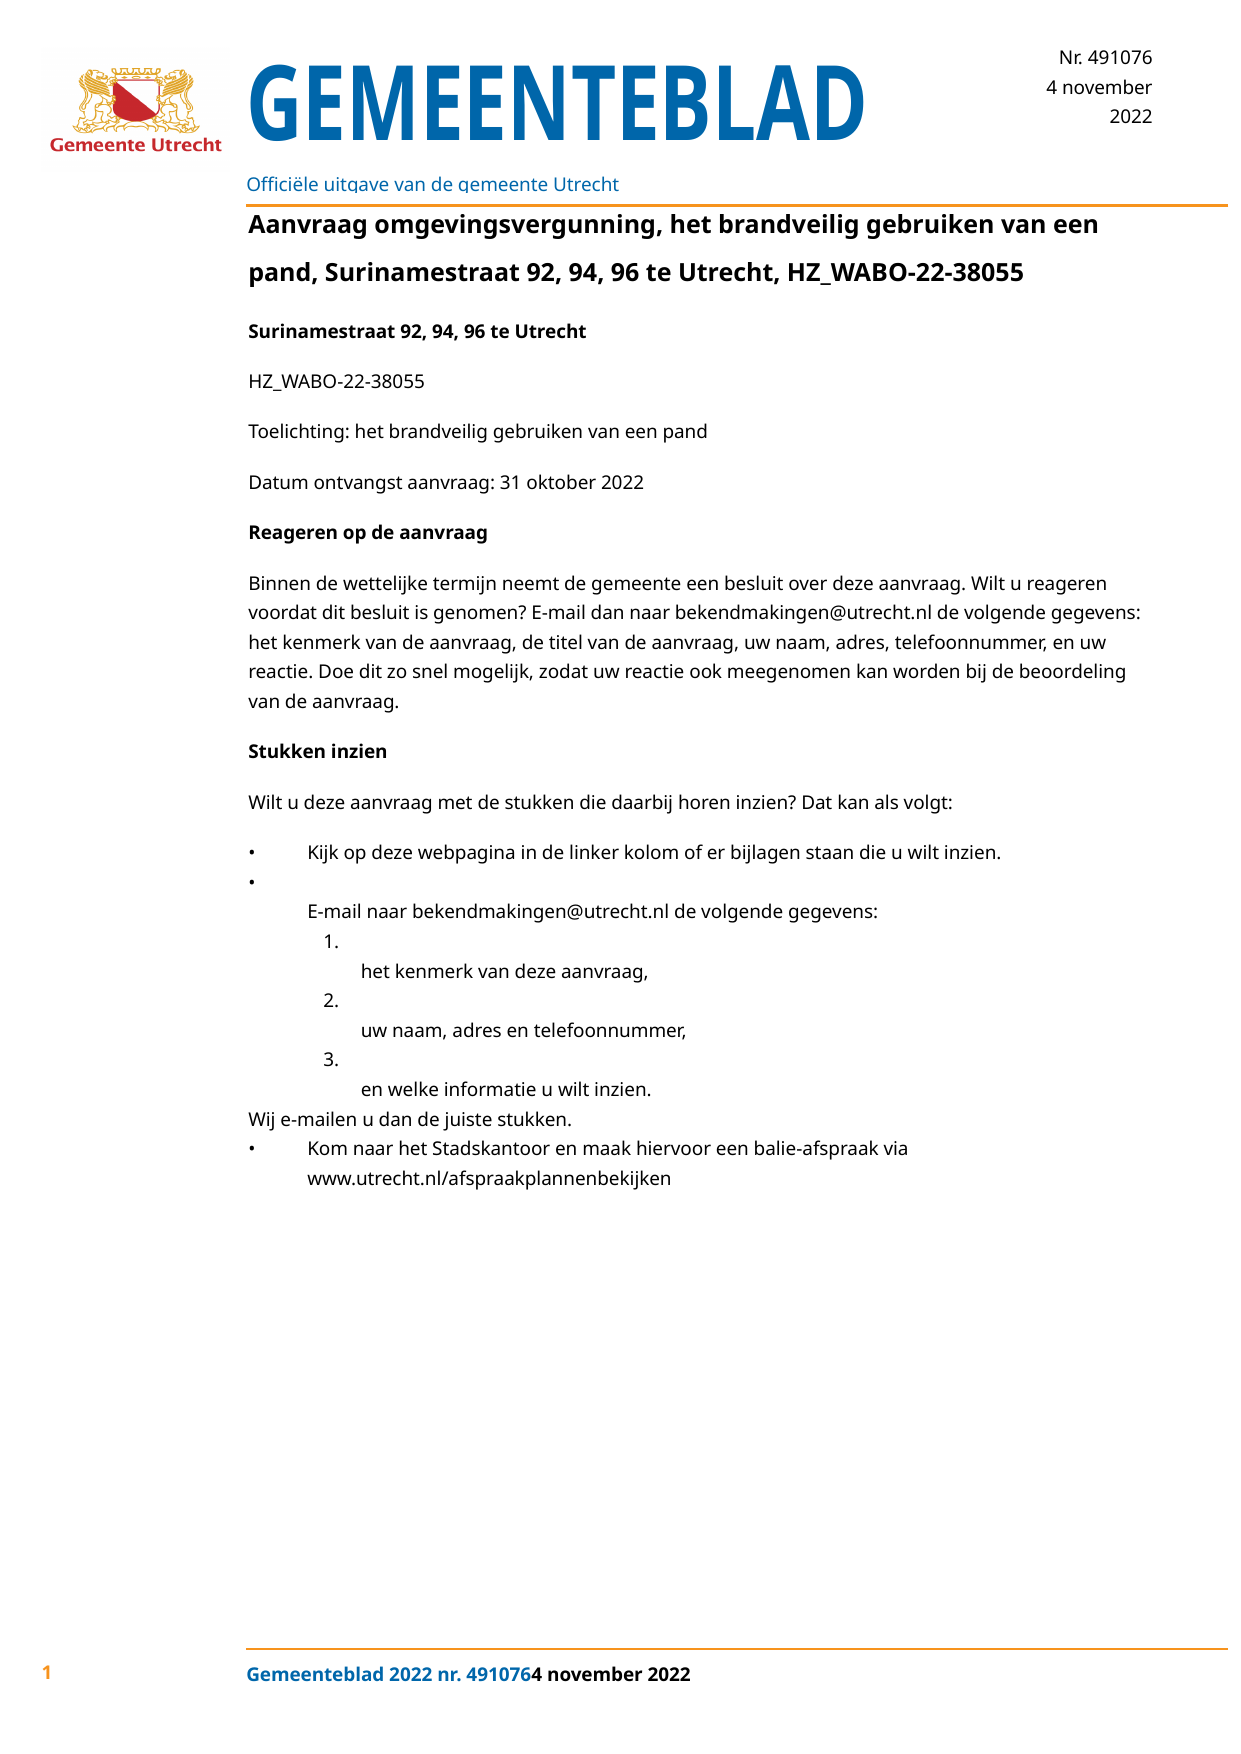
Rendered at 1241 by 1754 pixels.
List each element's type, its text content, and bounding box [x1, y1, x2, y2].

list en welke informatie u wilt inzien. [323, 1076, 1152, 1102]
text Binnen de wettelijke termijn neemt de gemeente een besluit over deze aanvraag. Wilt u reageren voordat dit besluit is genomen? E-mail dan naar bekendmakingen@utrecht.nl de volgende gegevens: het kenmerk van de aanvraag, de titel van de aanvraag, uw naam, adres, telefoonnummer, en uw reactie. Doe dit zo snel mogelijk, zodat uw reactie ook meegenomen kan worden bij de beoordeling van de aanvraag. [248, 570, 1152, 714]
list Kijk op deze webpagina in de linker kolom of er bijlagen staan die u wilt inzien. [248, 839, 1152, 865]
text Wilt u deze aanvraag met de stukken die daarbij horen inzien? Dat kan als volgt: [248, 789, 1152, 815]
text Toelichting: het brandveilig gebruiken van een pand [248, 419, 1152, 444]
text HZ_WABO-22-38055 [248, 368, 1152, 394]
list uw naam, adres en telefoonnummer, [323, 1017, 1152, 1043]
text Stukken inzien [248, 739, 1152, 764]
picture [41, 47, 231, 172]
list het kenmerk van deze aanvraag, [323, 958, 1152, 984]
text Reageren op de aanvraag [248, 519, 1152, 545]
text Surinamestraat 92, 94, 96 te Utrecht [248, 318, 1152, 344]
text Datum ontvangst aanvraag: 31 oktober 2022 [248, 469, 1152, 495]
text Aanvraag omgevingsvergunning, het brandveilig gebruiken van een pand, Surinamestraat 92, 94, 96 te Utrecht, HZ_WABO-22-38055 [248, 207, 1152, 288]
list E-mail naar bekendmakingen@utrecht.nl de volgende gegevens: [248, 899, 1152, 924]
text Wij e-mailen u dan de juiste stukken. [248, 1106, 1152, 1132]
list Kom naar het Stadskantoor en maak hiervoor een balie-afspraak via www.utrecht.nl/afspraakplannenbekijken [248, 1135, 1152, 1191]
